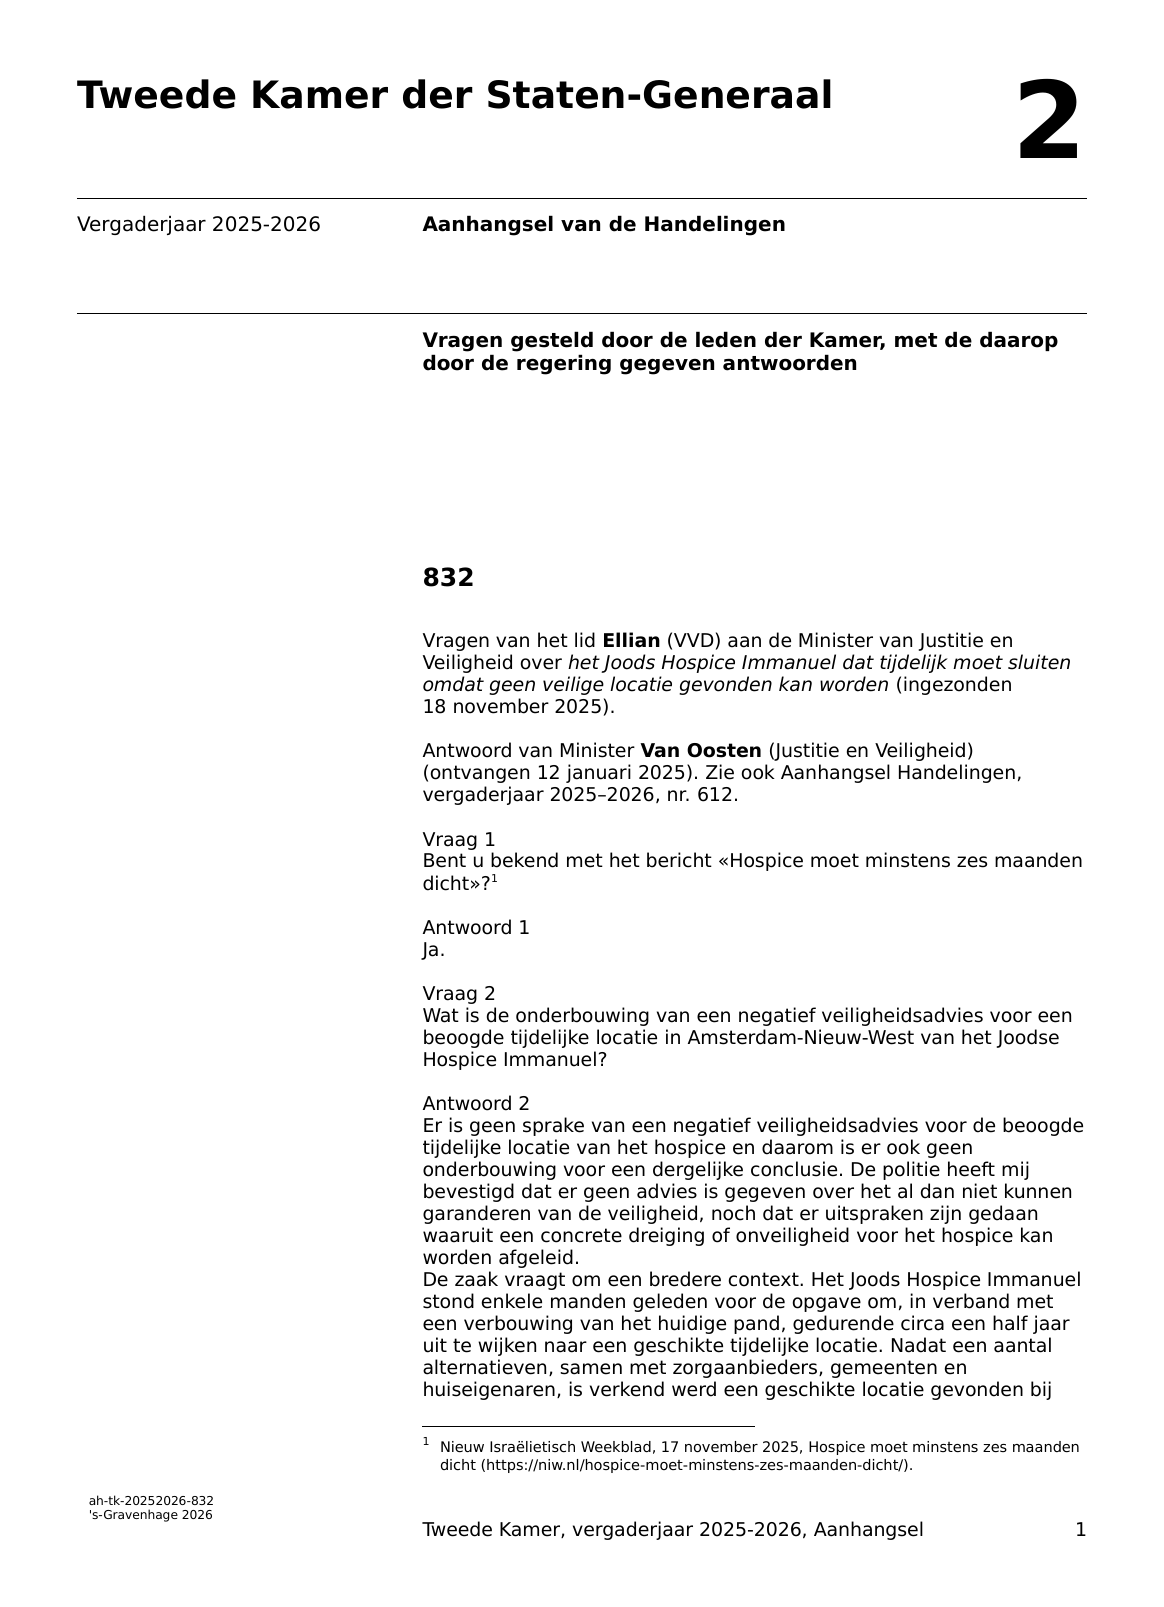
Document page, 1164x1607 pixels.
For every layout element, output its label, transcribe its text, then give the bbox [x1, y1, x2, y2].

table_cell Aanhangsel van de Handelingen [422, 199, 1087, 313]
text Nieuw Israëlietisch Weekblad, 17 november 2025, Hospice moet minstens zes maanden dicht (https://niw.nl/hospice-moet-minstens-zes-maanden-dicht/). [422, 1435, 1087, 1474]
table_cell Vergaderjaar 2025-2026 [77, 199, 422, 313]
text ah-tk-20252026-832 [88, 1494, 323, 1508]
table_header 2 [886, 59, 1087, 198]
text 's-Gravenhage 2026 [88, 1508, 323, 1522]
table_cell Vragen gesteld door de leden der Kamer, met de daarop door de regering gegeven antwoorden [422, 314, 1087, 375]
table_header Tweede Kamer der Staten-Generaal [77, 59, 886, 198]
table_cell [77, 314, 422, 375]
text Ja. [422, 938, 1087, 961]
text Wat is de onderbouwing van een negatief veiligheidsadvies voor een beoogde tijdelijke locatie in Amsterdam-Nieuw-West van het Joodse Hospice Immanuel? [422, 1005, 1087, 1071]
text Vraag 1 [422, 828, 1087, 850]
text Antwoord van Minister Van Oosten (Justitie en Veiligheid) (ontvangen 12 januari 2025). Zie ook Aanhangsel Handelingen, vergaderjaar 2025–2026, nr. 612. [422, 740, 1087, 806]
text Vragen van het lid Ellian (VVD) aan de Minister van Justitie en Veiligheid over het Joods Hospice Immanuel dat tijdelijk moet sluiten omdat geen veilige locatie gevonden kan worden (ingezonden 18 november 2025). [422, 630, 1087, 718]
text Antwoord 2 [422, 1093, 1087, 1115]
text Vraag 2 [422, 983, 1087, 1005]
text Bent u bekend met het bericht «Hospice moet minstens zes maanden dicht»? [422, 850, 1087, 894]
text Er is geen sprake van een negatief veiligheidsadvies voor de beoogde tijdelijke locatie van het hospice en daarom is er ook geen onderbouwing voor een dergelijke conclusie. De politie heeft mij bevestigd dat er geen advies is gegeven over het al dan niet kunnen garanderen van de veiligheid, noch dat er uitspraken zijn gedaan waaruit een concrete dreiging of onveiligheid voor het hospice kan worden afgeleid. [422, 1115, 1087, 1269]
text De zaak vraagt om een bredere context. Het Joods Hospice Immanuel stond enkele manden geleden voor de opgave om, in verband met een verbouwing van het huidige pand, gedurende circa een half jaar uit te wijken naar een geschikte tijdelijke locatie. Nadat een aantal alternatieven, samen met zorgaanbieders, gemeenten en huiseigenaren, is verkend werd een geschikte locatie gevonden bij [422, 1269, 1087, 1401]
text Antwoord 1 [422, 917, 1087, 938]
text 832 [422, 563, 1087, 592]
